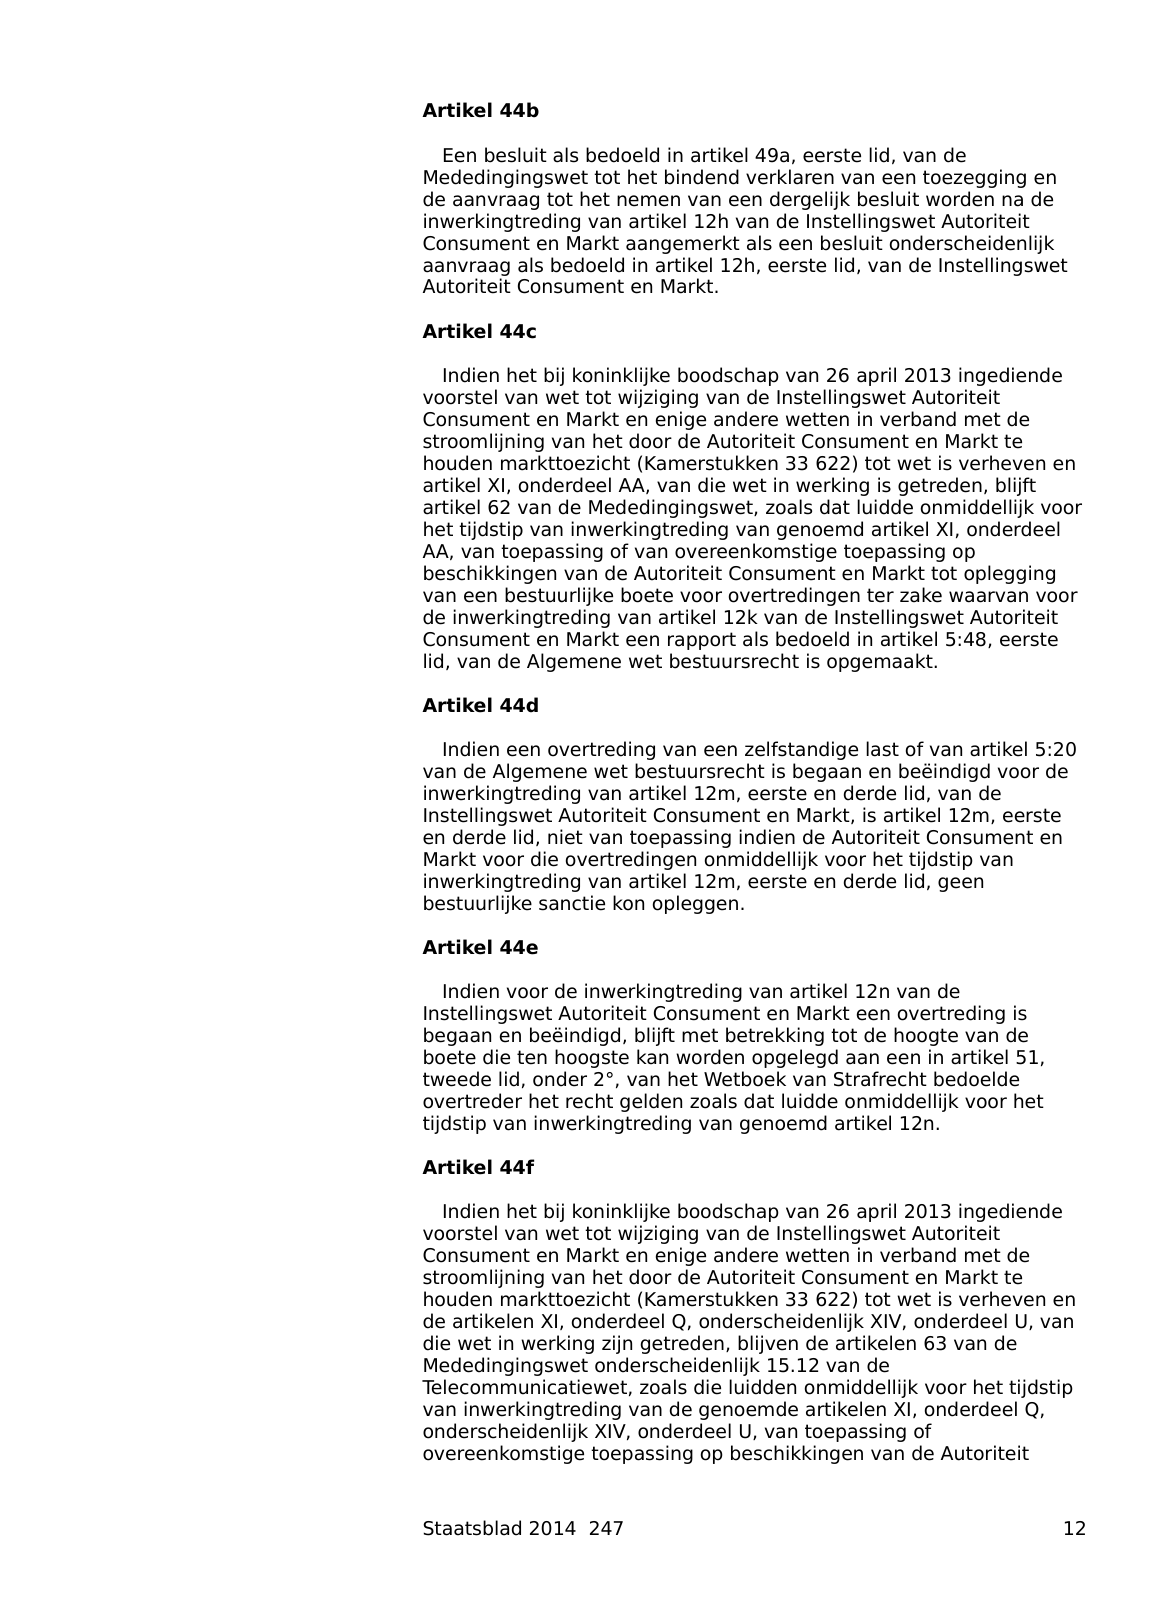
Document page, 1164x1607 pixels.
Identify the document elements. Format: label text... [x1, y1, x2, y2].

text Een besluit als bedoeld in artikel 49a, eerste lid, van de Mededingingswet tot het bindend verklaren van een toezegging en de aanvraag tot het nemen van een dergelijk besluit worden na de inwerkingtreding van artikel 12h van de Instellingswet Autoriteit Consument en Markt aangemerkt als een besluit onderscheidenlijk aanvraag als bedoeld in artikel 12h, eerste lid, van de Instellingswet Autoriteit Consument en Markt. [422, 144, 1087, 298]
text Indien voor de inwerkingtreding van artikel 12n van de Instellingswet Autoriteit Consument en Markt een overtreding is begaan en beëindigd, blijft met betrekking tot de hoogte van de boete die ten hoogste kan worden opgelegd aan een in artikel 51, tweede lid, onder 2°, van het Wetboek van Strafrecht bedoelde overtreder het recht gelden zoals dat luidde onmiddellijk voor het tijdstip van inwerkingtreding van genoemd artikel 12n. [422, 981, 1087, 1135]
text Indien het bij koninklijke boodschap van 26 april 2013 ingediende voorstel van wet tot wijziging van de Instellingswet Autoriteit Consument en Markt en enige andere wetten in verband met de stroomlijning van het door de Autoriteit Consument en Markt te houden markttoezicht (Kamerstukken 33 622) tot wet is verheven en de artikelen XI, onderdeel Q, onderscheidenlijk XIV, onderdeel U, van die wet in werking zijn getreden, blijven de artikelen 63 van de Mededingingswet onderscheidenlijk 15.12 van de Telecommunicatiewet, zoals die luidden onmiddellijk voor het tijdstip van inwerkingtreding van de genoemde artikelen XI, onderdeel Q, onderscheidenlijk XIV, onderdeel U, van toepassing of overeenkomstige toepassing op beschikkingen van de Autoriteit [422, 1201, 1087, 1465]
text Indien een overtreding van een zelfstandige last of van artikel 5:20 van de Algemene wet bestuursrecht is begaan en beëindigd voor de inwerkingtreding van artikel 12m, eerste en derde lid, van de Instellingswet Autoriteit Consument en Markt, is artikel 12m, eerste en derde lid, niet van toepassing indien de Autoriteit Consument en Markt voor die overtredingen onmiddellijk voor het tijdstip van inwerkingtreding van artikel 12m, eerste en derde lid, geen bestuurlijke sanctie kon opleggen. [422, 739, 1087, 915]
subtitle Artikel 44d [422, 695, 1087, 717]
text Indien het bij koninklijke boodschap van 26 april 2013 ingediende voorstel van wet tot wijziging van de Instellingswet Autoriteit Consument en Markt en enige andere wetten in verband met de stroomlijning van het door de Autoriteit Consument en Markt te houden markttoezicht (Kamerstukken 33 622) tot wet is verheven en artikel XI, onderdeel AA, van die wet in werking is getreden, blijft artikel 62 van de Mededingingswet, zoals dat luidde onmiddellijk voor het tijdstip van inwerkingtreding van genoemd artikel XI, onderdeel AA, van toepassing of van overeenkomstige toepassing op beschikkingen van de Autoriteit Consument en Markt tot oplegging van een bestuurlijke boete voor overtredingen ter zake waarvan voor de inwerkingtreding van artikel 12k van de Instellingswet Autoriteit Consument en Markt een rapport als bedoeld in artikel 5:48, eerste lid, van de Algemene wet bestuursrecht is opgemaakt. [422, 365, 1087, 672]
subtitle Artikel 44c [422, 321, 1087, 343]
subtitle Artikel 44b [422, 100, 1087, 122]
subtitle Artikel 44e [422, 937, 1087, 959]
subtitle Artikel 44f [422, 1157, 1087, 1179]
